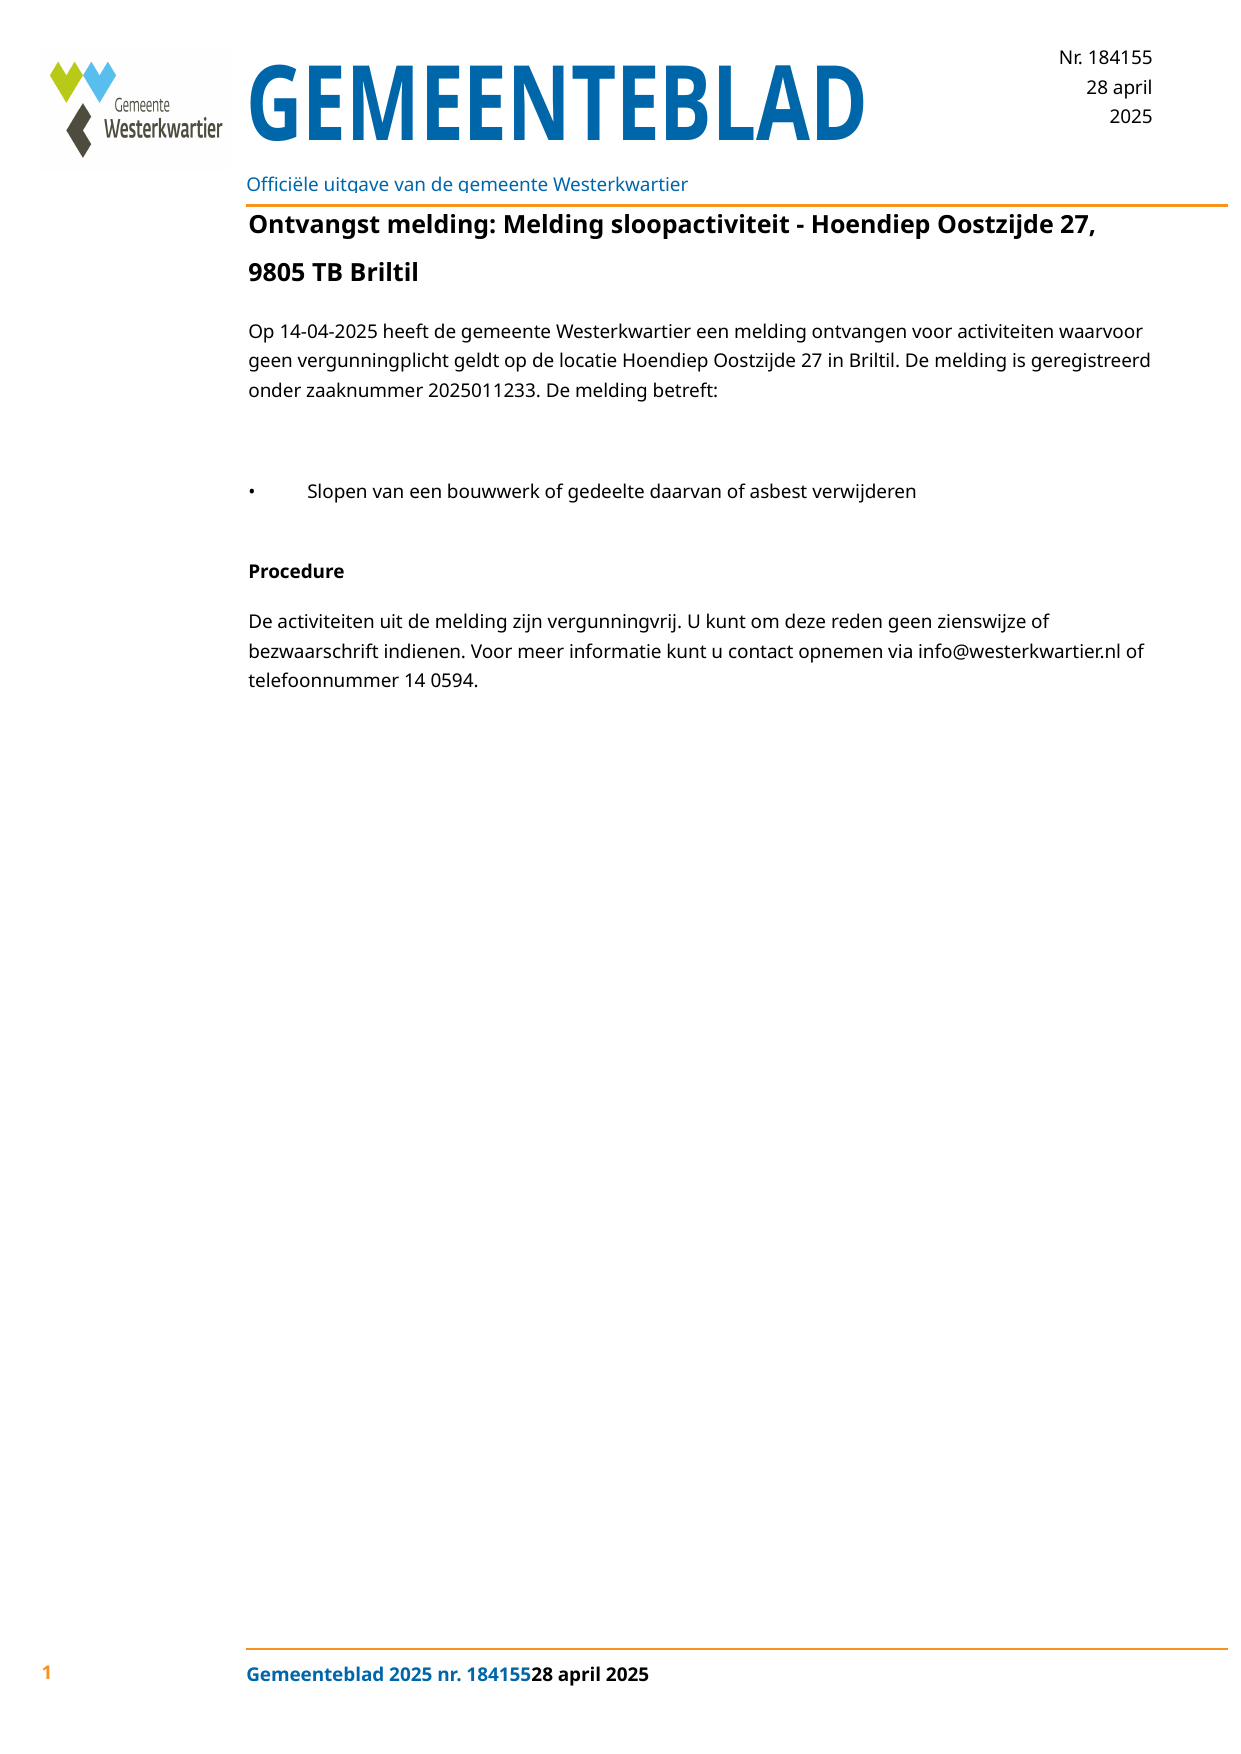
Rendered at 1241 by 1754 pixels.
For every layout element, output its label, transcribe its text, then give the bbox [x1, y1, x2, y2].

text Op 14-04-2025 heeft de gemeente Westerkwartier een melding ontvangen voor activiteiten waarvoor geen vergunningplicht geldt op de locatie Hoendiep Oostzijde 27 in Briltil. De melding is geregistreerd onder zaaknummer 2025011233. De melding betreft: [248, 318, 1152, 403]
text Ontvangst melding: Melding sloopactiviteit - Hoendiep Oostzijde 27, 9805 TB Briltil [248, 207, 1152, 288]
text Procedure [248, 558, 1152, 584]
list Slopen van een bouwwerk of gedeelte daarvan of asbest verwijderen [248, 478, 1152, 504]
text De activiteiten uit de melding zijn vergunningvrij. U kunt om deze reden geen zienswijze of bezwaarschrift indienen. Voor meer informatie kunt u contact opnemen via info@westerkwartier.nl of telefoonnummer 14 0594. [248, 608, 1152, 693]
picture [41, 47, 231, 172]
